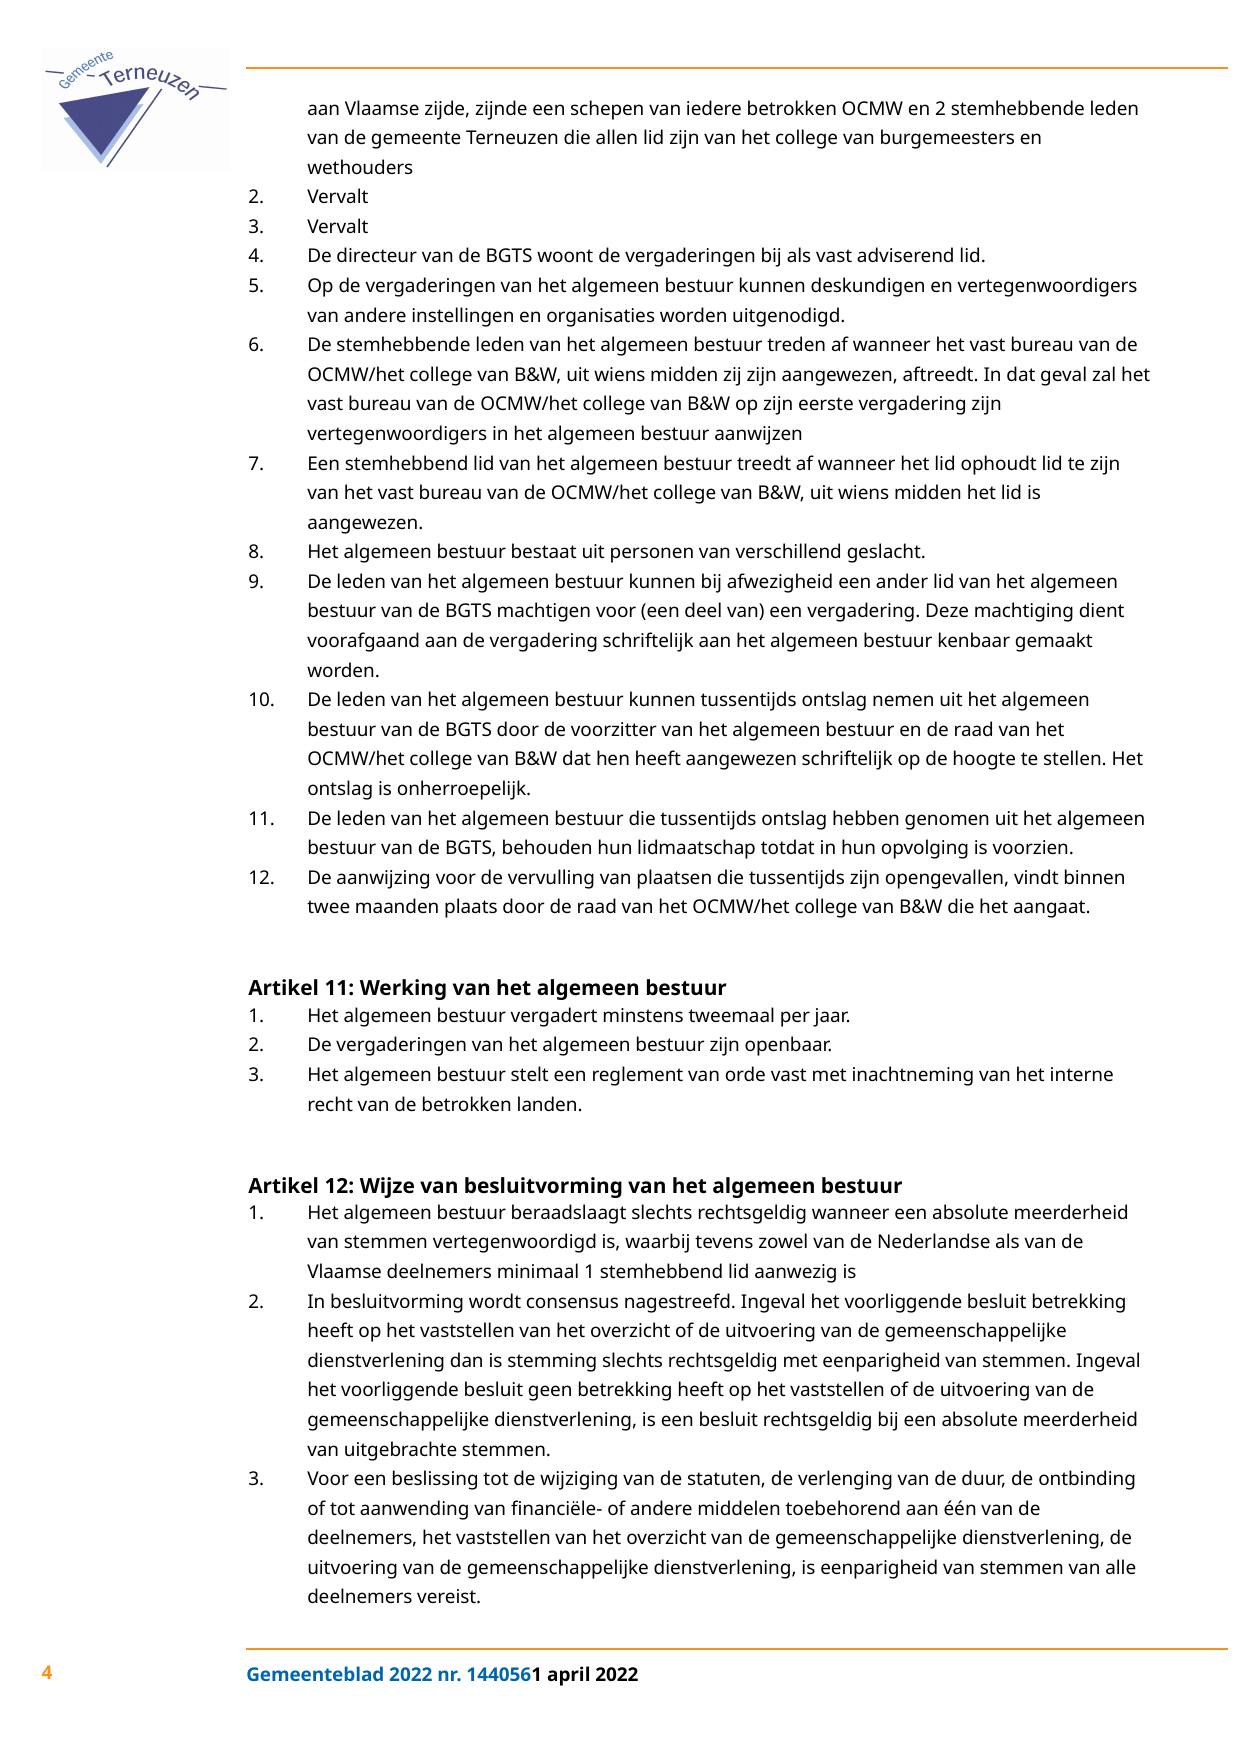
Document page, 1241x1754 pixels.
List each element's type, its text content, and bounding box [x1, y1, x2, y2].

list Een stemhebbend lid van het algemeen bestuur treedt af wanneer het lid ophoudt lid te zijn van het vast bureau van de OCMW/het college van B&W, uit wiens midden het lid is aangewezen. [248, 450, 1152, 535]
list Vervalt [248, 183, 1152, 209]
list Het algemeen bestuur beraadslaagt slechts rechtsgeldig wanneer een absolute meerderheid van stemmen vertegenwoordigd is, waarbij tevens zowel van de Nederlandse als van de Vlaamse deelnemers minimaal 1 stemhebbend lid aanwezig is [248, 1199, 1152, 1284]
text Artikel 12: Wijze van besluitvorming van het algemeen bestuur [248, 1171, 1152, 1199]
list In besluitvorming wordt consensus nagestreefd. Ingeval het voorliggende besluit betrekking heeft op het vaststellen van het overzicht of de uitvoering van de gemeenschappelijke dienstverlening dan is stemming slechts rechtsgeldig met eenparigheid van stemmen. Ingeval het voorliggende besluit geen betrekking heeft op het vaststellen of de uitvoering van de gemeenschappelijke dienstverlening, is een besluit rechtsgeldig bij een absolute meerderheid van uitgebrachte stemmen. [248, 1288, 1152, 1462]
list De vergaderingen van het algemeen bestuur zijn openbaar. [248, 1032, 1152, 1057]
list aan Vlaamse zijde, zijnde een schepen van iedere betrokken OCMW en 2 stemhebbende leden van de gemeente Terneuzen die allen lid zijn van het college van burgemeesters en wethouders [248, 95, 1152, 180]
picture [41, 47, 231, 172]
list Vervalt [248, 213, 1152, 239]
list De stemhebbende leden van het algemeen bestuur treden af wanneer het vast bureau van de OCMW/het college van B&W, uit wiens midden zij zijn aangewezen, aftreedt. In dat geval zal het vast bureau van de OCMW/het college van B&W op zijn eerste vergadering zijn vertegenwoordigers in het algemeen bestuur aanwijzen [248, 331, 1152, 446]
list Het algemeen bestuur vergadert minstens tweemaal per jaar. [248, 1002, 1152, 1028]
list Het algemeen bestuur bestaat uit personen van verschillend geslacht. [248, 538, 1152, 564]
list De directeur van de BGTS woont de vergaderingen bij als vast adviserend lid. [248, 243, 1152, 268]
list De aanwijzing voor de vervulling van plaatsen die tussentijds zijn opengevallen, vindt binnen twee maanden plaats door de raad van het OCMW/het college van B&W die het aangaat. [248, 864, 1152, 919]
text Artikel 11: Werking van het algemeen bestuur [248, 973, 1152, 1002]
list Op de vergaderingen van het algemeen bestuur kunnen deskundigen en vertegenwoordigers van andere instellingen en organisaties worden uitgenodigd. [248, 272, 1152, 328]
list Het algemeen bestuur stelt een reglement van orde vast met inachtneming van het interne recht van de betrokken landen. [248, 1061, 1152, 1116]
list De leden van het algemeen bestuur die tussentijds ontslag hebben genomen uit het algemeen bestuur van de BGTS, behouden hun lidmaatschap totdat in hun opvolging is voorzien. [248, 805, 1152, 860]
list De leden van het algemeen bestuur kunnen tussentijds ontslag nemen uit het algemeen bestuur van de BGTS door de voorzitter van het algemeen bestuur en de raad van het OCMW/het college van B&W dat hen heeft aangewezen schriftelijk op de hoogte te stellen. Het ontslag is onherroepelijk. [248, 686, 1152, 801]
list Voor een beslissing tot de wijziging van de statuten, de verlenging van de duur, de ontbinding of tot aanwending van financiële- of andere middelen toebehorend aan één van de deelnemers, het vaststellen van het overzicht van de gemeenschappelijke dienstverlening, de uitvoering van de gemeenschappelijke dienstverlening, is eenparigheid van stemmen van alle deelnemers vereist. [248, 1465, 1152, 1609]
list De leden van het algemeen bestuur kunnen bij afwezigheid een ander lid van het algemeen bestuur van de BGTS machtigen voor (een deel van) een vergadering. Deze machtiging dient voorafgaand aan de vergadering schriftelijk aan het algemeen bestuur kenbaar gemaakt worden. [248, 568, 1152, 683]
